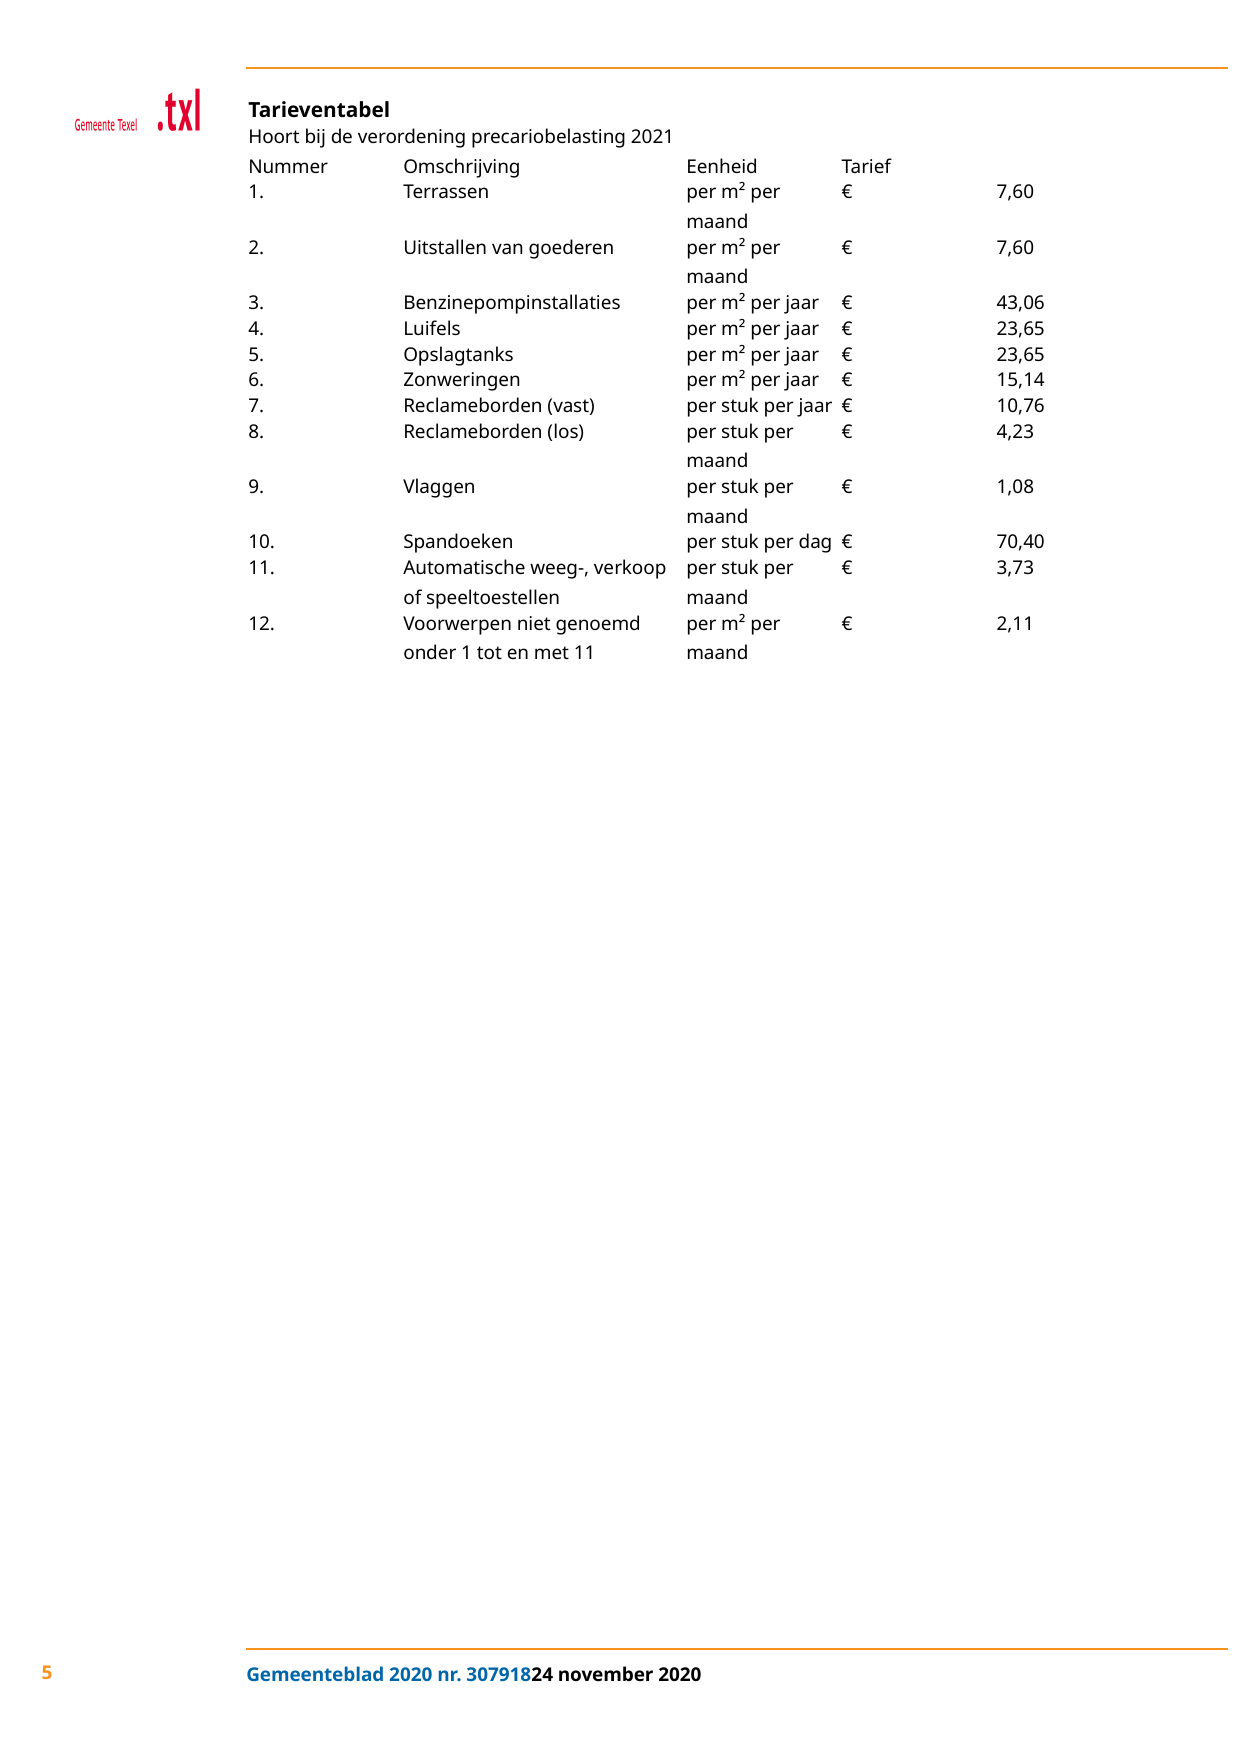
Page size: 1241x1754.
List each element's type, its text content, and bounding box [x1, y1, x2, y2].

table_cell Reclameborden (vast) [403, 392, 686, 418]
table_cell 23,65 [996, 341, 1152, 367]
table_cell 4. [248, 315, 403, 341]
table_cell Opslagtanks [403, 341, 686, 367]
table_cell € [841, 289, 996, 315]
table_cell € [841, 179, 996, 234]
picture [41, 47, 231, 172]
table_cell per stuk per maand [686, 554, 841, 610]
table_cell 11. [248, 554, 403, 610]
text Hoort bij de verordening precariobelasting 2021 [248, 123, 1152, 149]
table_cell 43,06 [996, 289, 1152, 315]
table_cell per m² per maand [686, 179, 841, 234]
table_cell 10,76 [996, 392, 1152, 418]
table_cell per m² per jaar [686, 289, 841, 315]
table_cell 23,65 [996, 315, 1152, 341]
table_cell 70,40 [996, 529, 1152, 554]
table_cell 10. [248, 529, 403, 554]
table_cell 12. [248, 610, 403, 665]
table_cell per stuk per maand [686, 418, 841, 473]
table_cell 5. [248, 341, 403, 367]
table_cell Uitstallen van goederen [403, 234, 686, 289]
table_cell € [841, 418, 996, 473]
table_cell per m² per jaar [686, 341, 841, 367]
table_cell € [841, 341, 996, 367]
table_cell € [841, 610, 996, 665]
table_cell 7,60 [996, 234, 1152, 289]
table_cell per m² per jaar [686, 367, 841, 392]
table_cell per m² per jaar [686, 315, 841, 341]
table_cell per stuk per maand [686, 473, 841, 529]
table_cell Automatische weeg-, verkoop of speeltoestellen [403, 554, 686, 610]
table_header Nummer [248, 153, 403, 179]
table_cell 8. [248, 418, 403, 473]
table_cell Luifels [403, 315, 686, 341]
table_cell 3,73 [996, 554, 1152, 610]
table_cell € [841, 529, 996, 554]
table_cell € [841, 554, 996, 610]
table_cell per m² per maand [686, 234, 841, 289]
text Tarieventabel [248, 95, 1152, 123]
table_cell 4,23 [996, 418, 1152, 473]
table_cell 2. [248, 234, 403, 289]
table_cell per m² per maand [686, 610, 841, 665]
table_cell 15,14 [996, 367, 1152, 392]
table_cell Terrassen [403, 179, 686, 234]
table_cell € [841, 367, 996, 392]
table_cell 3. [248, 289, 403, 315]
table_cell 7,60 [996, 179, 1152, 234]
table_cell Spandoeken [403, 529, 686, 554]
table_cell 6. [248, 367, 403, 392]
table_cell 9. [248, 473, 403, 529]
table_cell € [841, 234, 996, 289]
table_header Omschrijving [403, 153, 686, 179]
table_cell € [841, 315, 996, 341]
table_cell € [841, 473, 996, 529]
table_cell Reclameborden (los) [403, 418, 686, 473]
table_cell per stuk per dag [686, 529, 841, 554]
table_cell 1. [248, 179, 403, 234]
table_cell Vlaggen [403, 473, 686, 529]
table_cell Zonweringen [403, 367, 686, 392]
table_cell 2,11 [996, 610, 1152, 665]
table_cell per stuk per jaar [686, 392, 841, 418]
table_cell Voorwerpen niet genoemd onder 1 tot en met 11 [403, 610, 686, 665]
table_header Tarief [841, 153, 1152, 179]
table_header Eenheid [686, 153, 841, 179]
table_cell 7. [248, 392, 403, 418]
table_cell € [841, 392, 996, 418]
table_cell 1,08 [996, 473, 1152, 529]
table_cell Benzinepompinstallaties [403, 289, 686, 315]
